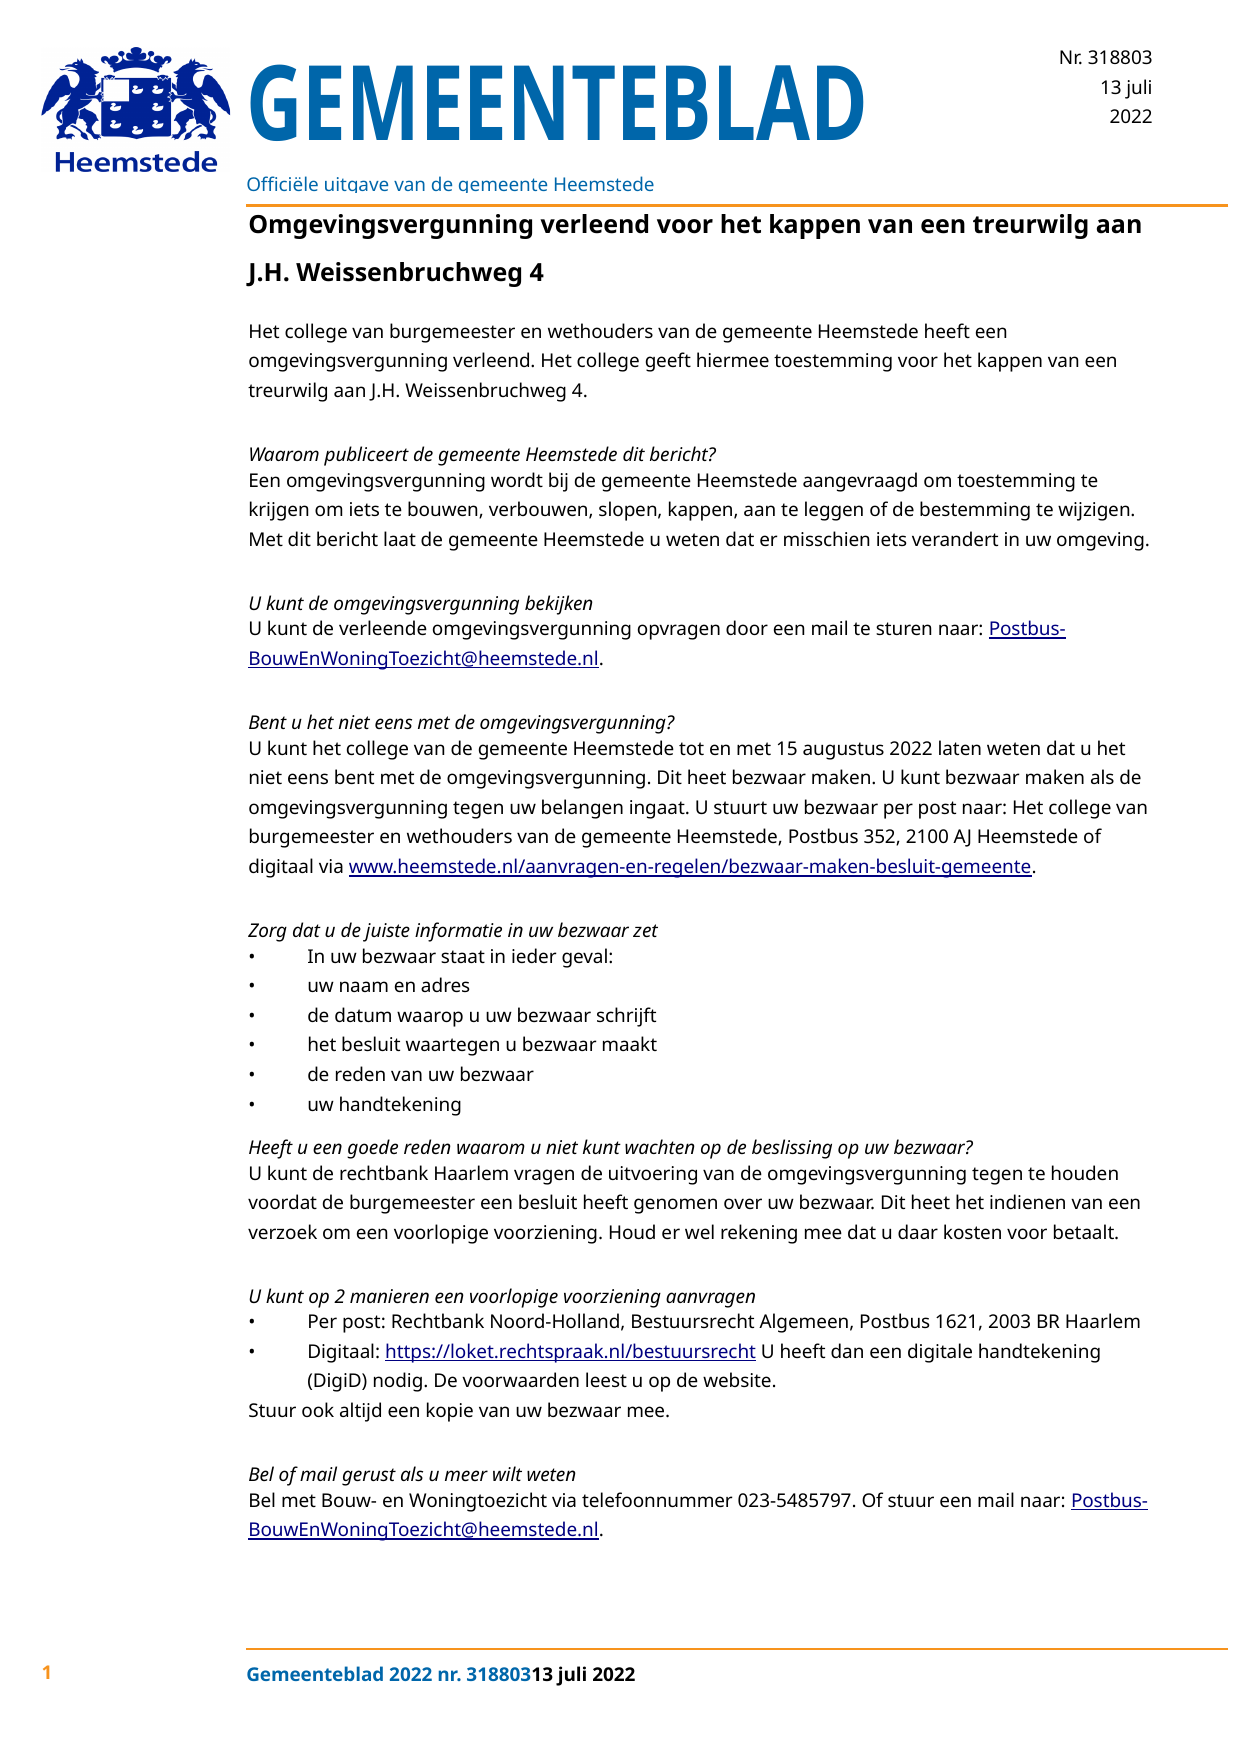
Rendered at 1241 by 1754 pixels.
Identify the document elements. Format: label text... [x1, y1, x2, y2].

text Een omgevingsvergunning wordt bij de gemeente Heemstede aangevraagd om toestemming te krijgen om iets te bouwen, verbouwen, slopen, kappen, aan te leggen of de bestemming te wijzigen. Met dit bericht laat de gemeente Heemstede u weten dat er misschien iets verandert in uw omgeving. [248, 467, 1152, 552]
list Per post: Rechtbank Noord-Holland, Bestuursrecht Algemeen, Postbus 1621, 2003 BR Haarlem [248, 1308, 1152, 1334]
list uw naam en adres [248, 972, 1152, 998]
list de datum waarop u uw bezwaar schrijft [248, 1002, 1152, 1028]
text U kunt op 2 manieren een voorlopige voorziening aanvragen [248, 1283, 1152, 1308]
list de reden van uw bezwaar [248, 1061, 1152, 1087]
list Digitaal: https://loket.rechtspraak.nl/bestuursrecht U heeft dan een digitale handtekening (DigiD) nodig. De voorwaarden leest u op de website. [248, 1338, 1152, 1393]
text Heeft u een goede reden waarom u niet kunt wachten op de beslissing op uw bezwaar? [248, 1134, 1152, 1160]
text U kunt de rechtbank Haarlem vragen de uitvoering van de omgevingsvergunning tegen te houden voordat de burgemeester een besluit heeft genomen over uw bezwaar. Dit heet het indienen van een verzoek om een voorlopige voorziening. Houd er wel rekening mee dat u daar kosten voor betaalt. [248, 1160, 1152, 1244]
text U kunt het college van de gemeente Heemstede tot en met 15 augustus 2022 laten weten dat u het niet eens bent met de omgevingsvergunning. Dit heet bezwaar maken. U kunt bezwaar maken als de omgevingsvergunning tegen uw belangen ingaat. U stuurt uw bezwaar per post naar: Het college van burgemeester en wethouders van de gemeente Heemstede, Postbus 352, 2100 AJ Heemstede of digitaal via www.heemstede.nl/aanvragen-en-regelen/bezwaar-maken-besluit-gemeente. [248, 735, 1152, 879]
text U kunt de omgevingsvergunning bekijken [248, 590, 1152, 616]
text Zorg dat u de juiste informatie in uw bezwaar zet [248, 917, 1152, 943]
text Het college van burgemeester en wethouders van de gemeente Heemstede heeft een omgevingsvergunning verleend. Het college geeft hiermee toestemming voor het kappen van een treurwilg aan J.H. Weissenbruchweg 4. [248, 318, 1152, 403]
text Bel met Bouw- en Woningtoezicht via telefoonnummer 023-5485797. Of stuur een mail naar: Postbus-BouwEnWoningToezicht@heemstede.nl. [248, 1487, 1152, 1542]
list het besluit waartegen u bezwaar maakt [248, 1032, 1152, 1057]
text Bent u het niet eens met de omgevingsvergunning? [248, 709, 1152, 735]
text Bel of mail gerust als u meer wilt weten [248, 1461, 1152, 1487]
text Omgevingsvergunning verleend voor het kappen van een treurwilg aan J.H. Weissenbruchweg 4 [248, 207, 1152, 288]
text Waarom publiceert de gemeente Heemstede dit bericht? [248, 441, 1152, 467]
text Stuur ook altijd een kopie van uw bezwaar mee. [248, 1397, 1152, 1423]
list uw handtekening [248, 1091, 1152, 1117]
list In uw bezwaar staat in ieder geval: [248, 943, 1152, 969]
picture [41, 47, 231, 172]
text U kunt de verleende omgevingsvergunning opvragen door een mail te sturen naar: Postbus-BouwEnWoningToezicht@heemstede.nl. [248, 616, 1152, 671]
